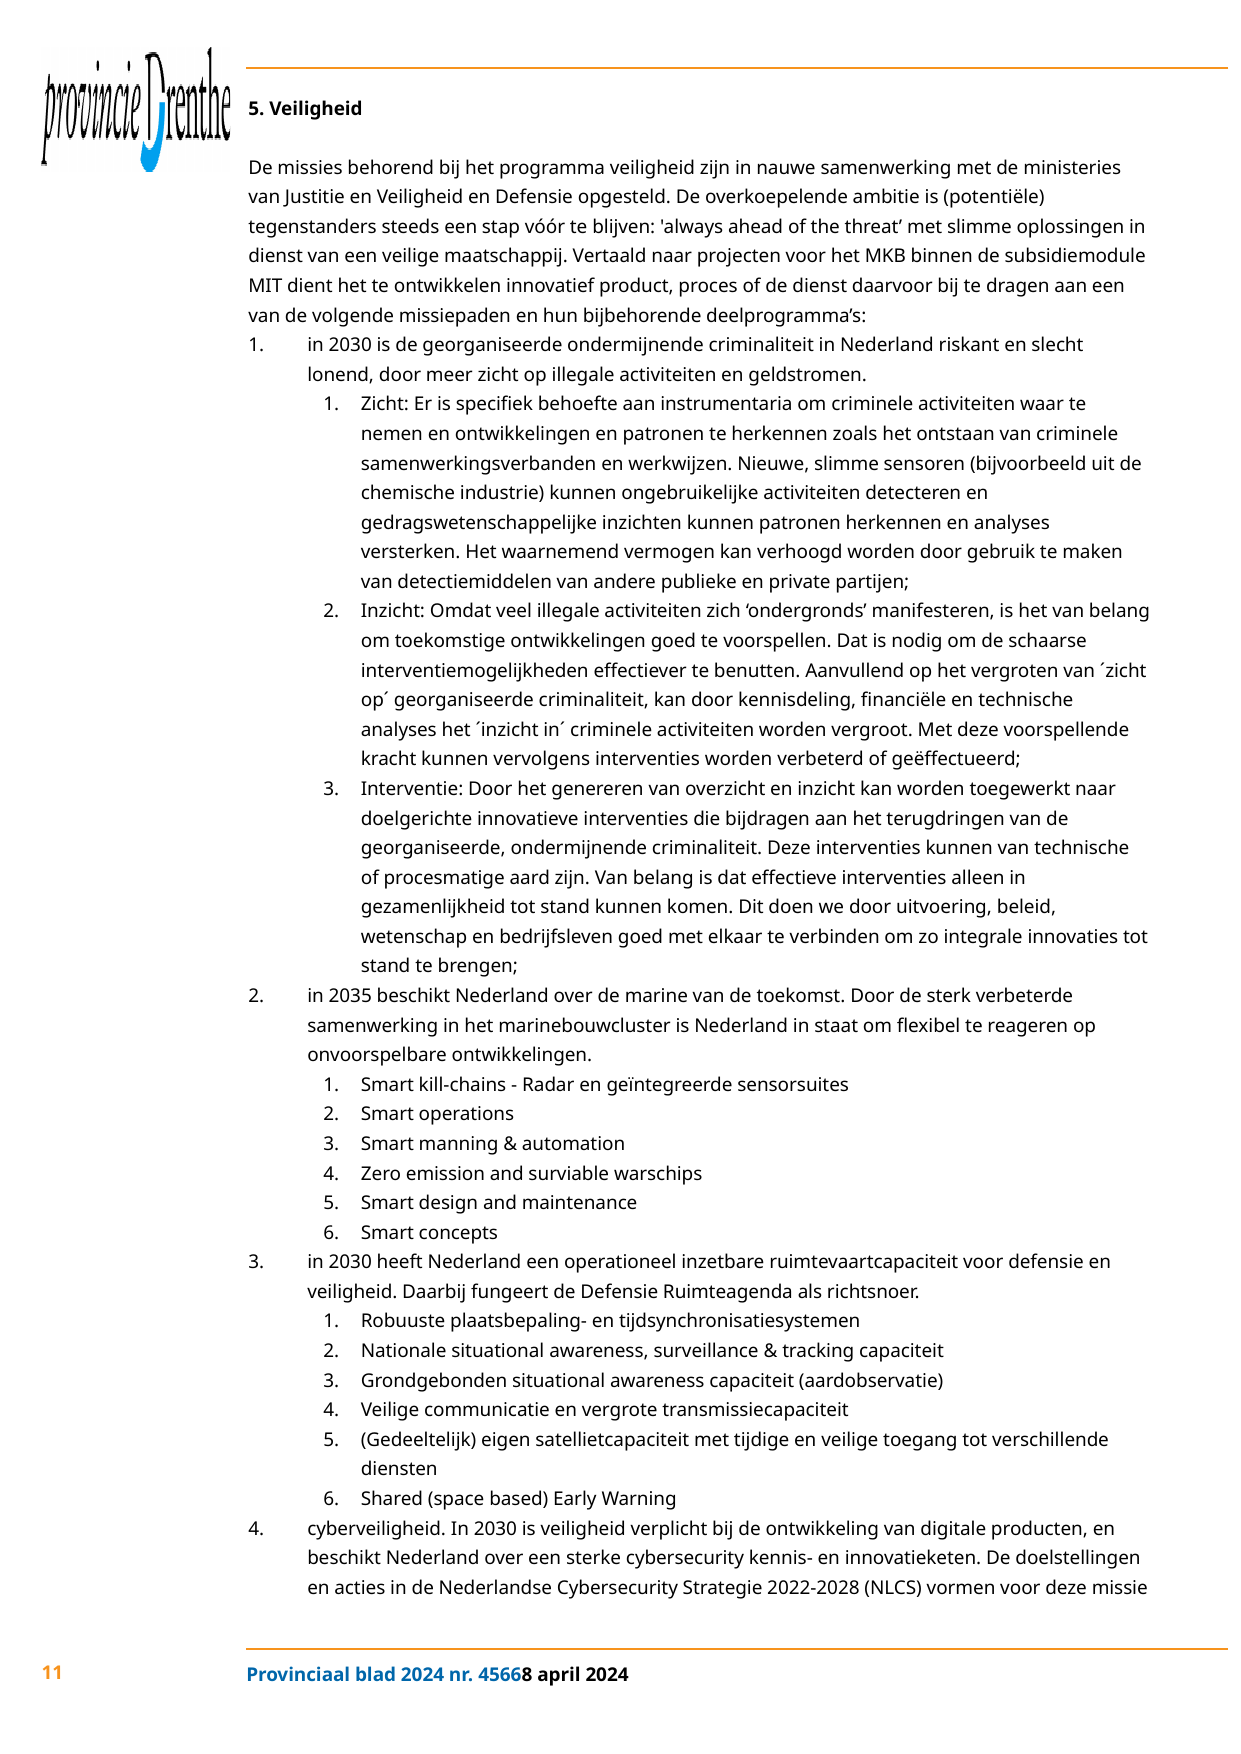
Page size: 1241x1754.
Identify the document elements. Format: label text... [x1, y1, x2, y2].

text De missies behorend bij het programma veiligheid zijn in nauwe samenwerking met de ministeries van Justitie en Veiligheid en Defensie opgesteld. De overkoepelende ambitie is (potentiële) tegenstanders steeds een stap vóór te blijven: 'always ahead of the threat’ met slimme oplossingen in dienst van een veilige maatschappij. Vertaald naar projecten voor het MKB binnen de subsidiemodule MIT dient het te ontwikkelen innovatief product, proces of de dienst daarvoor bij te dragen aan een van de volgende missiepaden en hun bijbehorende deelprogramma’s: [248, 154, 1152, 328]
list Smart concepts [323, 1219, 1152, 1245]
list (Gedeeltelijk) eigen satellietcapaciteit met tijdige en veilige toegang tot verschillende diensten [323, 1426, 1152, 1481]
list in 2030 is de georganiseerde ondermijnende criminaliteit in Nederland riskant en slecht lonend, door meer zicht op illegale activiteiten en geldstromen. [248, 331, 1152, 387]
text 5. Veiligheid [248, 95, 1152, 121]
list in 2035 beschikt Nederland over de marine van de toekomst. Door de sterk verbeterde samenwerking in het marinebouwcluster is Nederland in staat om flexibel te reageren op onvoorspelbare ontwikkelingen. [248, 982, 1152, 1067]
list Zicht: Er is specifiek behoefte aan instrumentaria om criminele activiteiten waar te nemen en ontwikkelingen en patronen te herkennen zoals het ontstaan van criminele samenwerkingsverbanden en werkwijzen. Nieuwe, slimme sensoren (bijvoorbeeld uit de chemische industrie) kunnen ongebruikelijke activiteiten detecteren en gedragswetenschappelijke inzichten kunnen patronen herkennen en analyses versterken. Het waarnemend vermogen kan verhoogd worden door gebruik te maken van detectiemiddelen van andere publieke en private partijen; [323, 391, 1152, 594]
list Veilige communicatie en vergrote transmissiecapaciteit [323, 1396, 1152, 1422]
picture [41, 47, 231, 172]
list Interventie: Door het genereren van overzicht en inzicht kan worden toegewerkt naar doelgerichte innovatieve interventies die bijdragen aan het terugdringen van de georganiseerde, ondermijnende criminaliteit. Deze interventies kunnen van technische of procesmatige aard zijn. Van belang is dat effectieve interventies alleen in gezamenlijkheid tot stand kunnen komen. Dit doen we door uitvoering, beleid, wetenschap en bedrijfsleven goed met elkaar te verbinden om zo integrale innovaties tot stand te brengen; [323, 775, 1152, 978]
list Inzicht: Omdat veel illegale activiteiten zich ‘ondergronds’ manifesteren, is het van belang om toekomstige ontwikkelingen goed te voorspellen. Dat is nodig om de schaarse interventiemogelijkheden effectiever te benutten. Aanvullend op het vergroten van ´zicht op´ georganiseerde criminaliteit, kan door kennisdeling, financiële en technische analyses het ´inzicht in´ criminele activiteiten worden vergroot. Met deze voorspellende kracht kunnen vervolgens interventies worden verbeterd of geëffectueerd; [323, 598, 1152, 771]
list Smart kill-chains - Radar en geïntegreerde sensorsuites [323, 1071, 1152, 1097]
list Zero emission and surviable warschips [323, 1160, 1152, 1186]
list Shared (space based) Early Warning [323, 1485, 1152, 1511]
list Smart design and maintenance [323, 1189, 1152, 1215]
list Grondgebonden situational awareness capaciteit (aardobservatie) [323, 1367, 1152, 1393]
list Smart operations [323, 1101, 1152, 1126]
list Smart manning & automation [323, 1130, 1152, 1156]
list Nationale situational awareness, surveillance & tracking capaciteit [323, 1337, 1152, 1363]
list cyberveiligheid. In 2030 is veiligheid verplicht bij de ontwikkeling van digitale producten, en beschikt Nederland over een sterke cybersecurity kennis- en innovatieketen. De doelstellingen en acties in de Nederlandse Cybersecurity Strategie 2022-2028 (NLCS) vormen voor deze missie [248, 1515, 1152, 1600]
list Robuuste plaatsbepaling- en tijdsynchronisatiesystemen [323, 1308, 1152, 1333]
list in 2030 heeft Nederland een operationeel inzetbare ruimtevaartcapaciteit voor defensie en veiligheid. Daarbij fungeert de Defensie Ruimteagenda als richtsnoer. [248, 1248, 1152, 1304]
